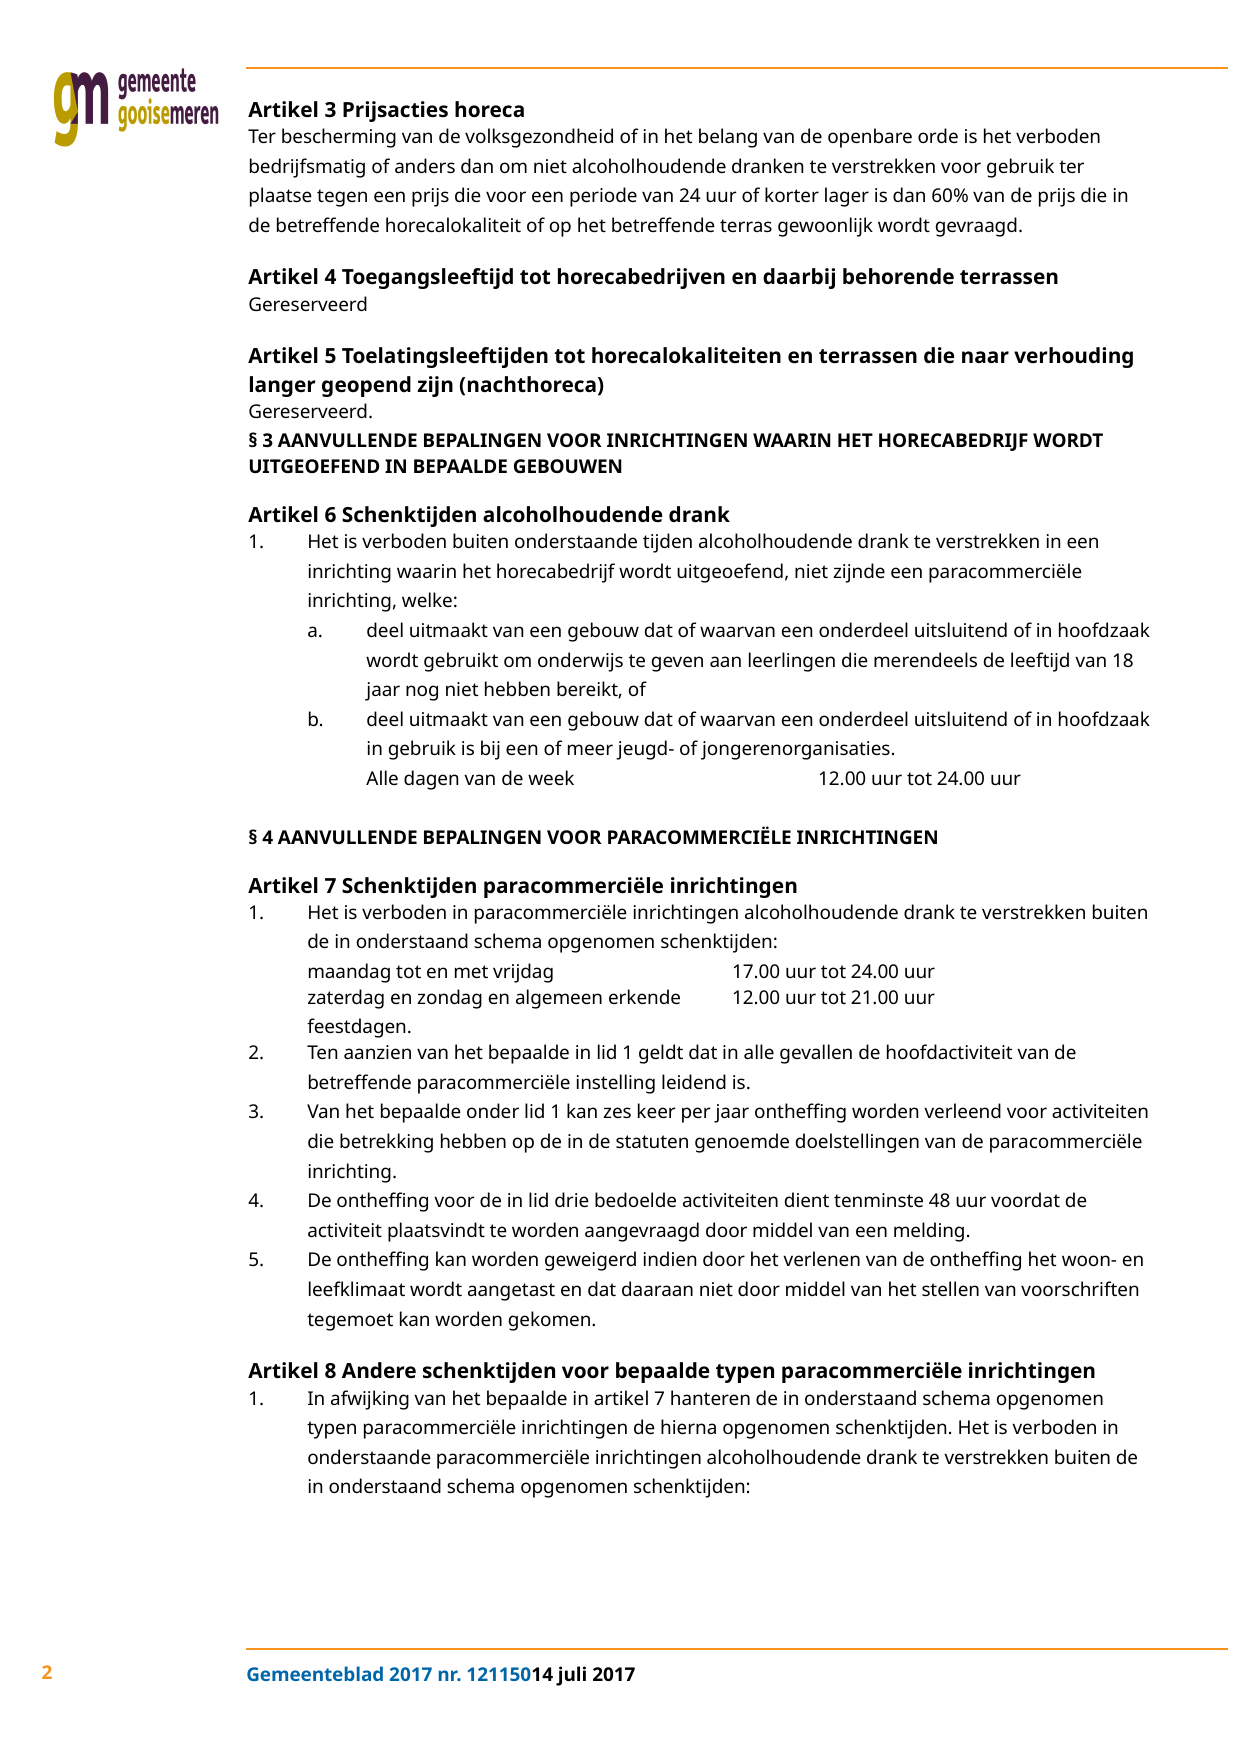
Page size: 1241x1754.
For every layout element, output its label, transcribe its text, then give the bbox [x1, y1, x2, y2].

text Artikel 4 Toegangsleeftijd tot horecabedrijven en daarbij behorende terrassen [248, 262, 1152, 291]
list In afwijking van het bepaalde in artikel 7 hanteren de in onderstaand schema opgenomen typen paracommerciële inrichtingen de hierna opgenomen schenktijden. Het is verboden in onderstaande paracommerciële inrichtingen alcoholhoudende drank te verstrekken buiten de in onderstaand schema opgenomen schenktijden: [248, 1385, 1152, 1499]
text Artikel 8 Andere schenktijden voor bepaalde typen paracommerciële inrichtingen [248, 1356, 1152, 1385]
list De ontheffing voor de in lid drie bedoelde activiteiten dient tenminste 48 uur voordat de activiteit plaatsvindt te worden aangevraagd door middel van een melding. [248, 1187, 1152, 1243]
table_header Alle dagen van de week [366, 765, 818, 791]
list Ten aanzien van het bepaalde in lid 1 geldt dat in alle gevallen de hoofdactiviteit van de betreffende paracommerciële instelling leidend is. [248, 1039, 1152, 1095]
text Gereserveerd [248, 291, 1152, 317]
picture [41, 47, 231, 172]
text Gereserveerd. [248, 398, 1152, 424]
table_header 12.00 uur tot 24.00 uur [818, 765, 1240, 791]
table_header 17.00 uur tot 24.00 uur [732, 959, 1211, 984]
text Artikel 6 Schenktijden alcoholhoudende drank [248, 500, 1152, 528]
text § 4 AANVULLENDE BEPALINGEN VOOR PARACOMMERCIËLE INRICHTINGEN [248, 824, 1152, 850]
table_cell zaterdag en zondag en algemeen erkende feestdagen. [307, 984, 732, 1039]
text Ter bescherming van de volksgezondheid of in het belang van de openbare orde is het verboden bedrijfsmatig of anders dan om niet alcoholhoudende dranken te verstrekken voor gebruik ter plaatse tegen een prijs die voor een periode van 24 uur of korter lager is dan 60% van de prijs die in de betreffende horecalokaliteit of op het betreffende terras gewoonlijk wordt gevraagd. [248, 123, 1152, 238]
text Artikel 7 Schenktijden paracommerciële inrichtingen [248, 871, 1152, 899]
text Artikel 3 Prijsacties horeca [248, 95, 1152, 123]
table_header maandag tot en met vrijdag [307, 959, 732, 984]
list deel uitmaakt van een gebouw dat of waarvan een onderdeel uitsluitend of in hoofdzaak in gebruik is bij een of meer jeugd- of jongerenorganisaties. [307, 706, 1152, 761]
list Het is verboden buiten onderstaande tijden alcoholhoudende drank te verstrekken in een inrichting waarin het horecabedrijf wordt uitgeoefend, niet zijnde een paracommerciële inrichting, welke: [248, 528, 1152, 613]
list De ontheffing kan worden geweigerd indien door het verlenen van de ontheffing het woon- en leefklimaat wordt aangetast en dat daaraan niet door middel van het stellen van voorschriften tegemoet kan worden gekomen. [248, 1247, 1152, 1332]
list Van het bepaalde onder lid 1 kan zes keer per jaar ontheffing worden verleend voor activiteiten die betrekking hebben op de in de statuten genoemde doelstellingen van de paracommerciële inrichting. [248, 1099, 1152, 1184]
text Artikel 5 Toelatingsleeftijden tot horecalokaliteiten en terrassen die naar verhouding langer geopend zijn (nachthoreca) [248, 341, 1152, 398]
text § 3 AANVULLENDE BEPALINGEN VOOR INRICHTINGEN WAARIN HET HORECABEDRIJF WORDT UITGEOEFEND IN BEPAALDE GEBOUWEN [248, 428, 1152, 479]
list deel uitmaakt van een gebouw dat of waarvan een onderdeel uitsluitend of in hoofdzaak wordt gebruikt om onderwijs te geven aan leerlingen die merendeels de leeftijd van 18 jaar nog niet hebben bereikt, of [307, 617, 1152, 702]
list Het is verboden in paracommerciële inrichtingen alcoholhoudende drank te verstrekken buiten de in onderstaand schema opgenomen schenktijden: [248, 899, 1152, 954]
table_cell 12.00 uur tot 21.00 uur [732, 984, 1211, 1039]
